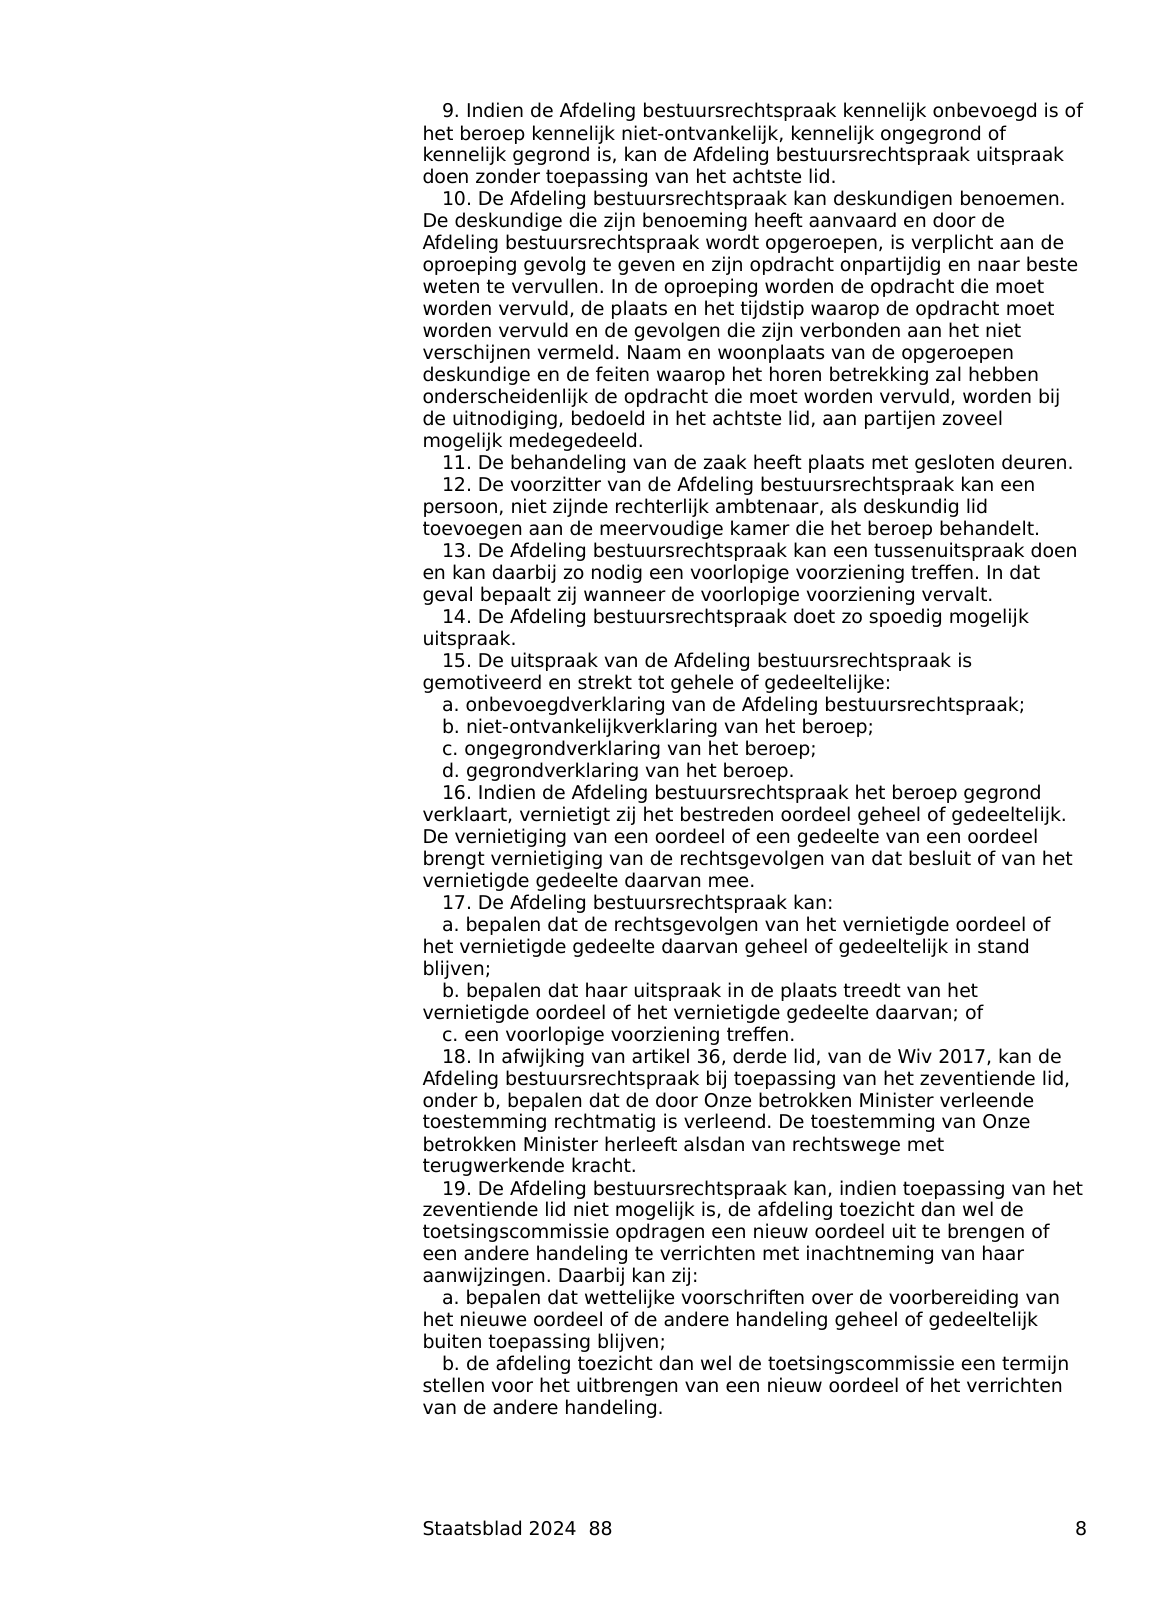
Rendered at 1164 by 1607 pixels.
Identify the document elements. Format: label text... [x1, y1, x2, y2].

text a. bepalen dat wettelijke voorschriften over de voorbereiding van het nieuwe oordeel of de andere handeling geheel of gedeeltelijk buiten toepassing blijven; [422, 1287, 1087, 1353]
text b. niet-ontvankelijkverklaring van het beroep; [422, 716, 1087, 738]
text d. gegrondverklaring van het beroep. [422, 760, 1087, 782]
text 15. De uitspraak van de Afdeling bestuursrechtspraak is gemotiveerd en strekt tot gehele of gedeeltelijke: [422, 650, 1087, 694]
text c. ongegrondverklaring van het beroep; [422, 738, 1087, 760]
text 10. De Afdeling bestuursrechtspraak kan deskundigen benoemen. De deskundige die zijn benoeming heeft aanvaard en door de Afdeling bestuursrechtspraak wordt opgeroepen, is verplicht aan de oproeping gevolg te geven en zijn opdracht onpartijdig en naar beste weten te vervullen. In de oproeping worden de opdracht die moet worden vervuld, de plaats en het tijdstip waarop de opdracht moet worden vervuld en de gevolgen die zijn verbonden aan het niet verschijnen vermeld. Naam en woonplaats van de opgeroepen deskundige en de feiten waarop het horen betrekking zal hebben onderscheidenlijk de opdracht die moet worden vervuld, worden bij de uitnodiging, bedoeld in het achtste lid, aan partijen zoveel mogelijk medegedeeld. [422, 188, 1087, 452]
text 9. Indien de Afdeling bestuursrechtspraak kennelijk onbevoegd is of het beroep kennelijk niet-ontvankelijk, kennelijk ongegrond of kennelijk gegrond is, kan de Afdeling bestuursrechtspraak uitspraak doen zonder toepassing van het achtste lid. [422, 100, 1087, 188]
text 13. De Afdeling bestuursrechtspraak kan een tussenuitspraak doen en kan daarbij zo nodig een voorlopige voorziening treffen. In dat geval bepaalt zij wanneer de voorlopige voorziening vervalt. [422, 540, 1087, 606]
text 11. De behandeling van de zaak heeft plaats met gesloten deuren. [422, 452, 1087, 474]
text b. bepalen dat haar uitspraak in de plaats treedt van het vernietigde oordeel of het vernietigde gedeelte daarvan; of [422, 979, 1087, 1023]
text a. bepalen dat de rechtsgevolgen van het vernietigde oordeel of het vernietigde gedeelte daarvan geheel of gedeeltelijk in stand blijven; [422, 914, 1087, 979]
text a. onbevoegdverklaring van de Afdeling bestuursrechtspraak; [422, 694, 1087, 716]
text 12. De voorzitter van de Afdeling bestuursrechtspraak kan een persoon, niet zijnde rechterlijk ambtenaar, als deskundig lid toevoegen aan de meervoudige kamer die het beroep behandelt. [422, 474, 1087, 540]
text 16. Indien de Afdeling bestuursrechtspraak het beroep gegrond verklaart, vernietigt zij het bestreden oordeel geheel of gedeeltelijk. De vernietiging van een oordeel of een gedeelte van een oordeel brengt vernietiging van de rechtsgevolgen van dat besluit of van het vernietigde gedeelte daarvan mee. [422, 782, 1087, 892]
text 18. In afwijking van artikel 36, derde lid, van de Wiv 2017, kan de Afdeling bestuursrechtspraak bij toepassing van het zeventiende lid, onder b, bepalen dat de door Onze betrokken Minister verleende toestemming rechtmatig is verleend. De toestemming van Onze betrokken Minister herleeft alsdan van rechtswege met terugwerkende kracht. [422, 1046, 1087, 1177]
text c. een voorlopige voorziening treffen. [422, 1023, 1087, 1046]
text 17. De Afdeling bestuursrechtspraak kan: [422, 892, 1087, 914]
text b. de afdeling toezicht dan wel de toetsingscommissie een termijn stellen voor het uitbrengen van een nieuw oordeel of het verrichten van de andere handeling. [422, 1353, 1087, 1419]
text 14. De Afdeling bestuursrechtspraak doet zo spoedig mogelijk uitspraak. [422, 606, 1087, 650]
text 19. De Afdeling bestuursrechtspraak kan, indien toepassing van het zeventiende lid niet mogelijk is, de afdeling toezicht dan wel de toetsingscommissie opdragen een nieuw oordeel uit te brengen of een andere handeling te verrichten met inachtneming van haar aanwijzingen. Daarbij kan zij: [422, 1177, 1087, 1287]
